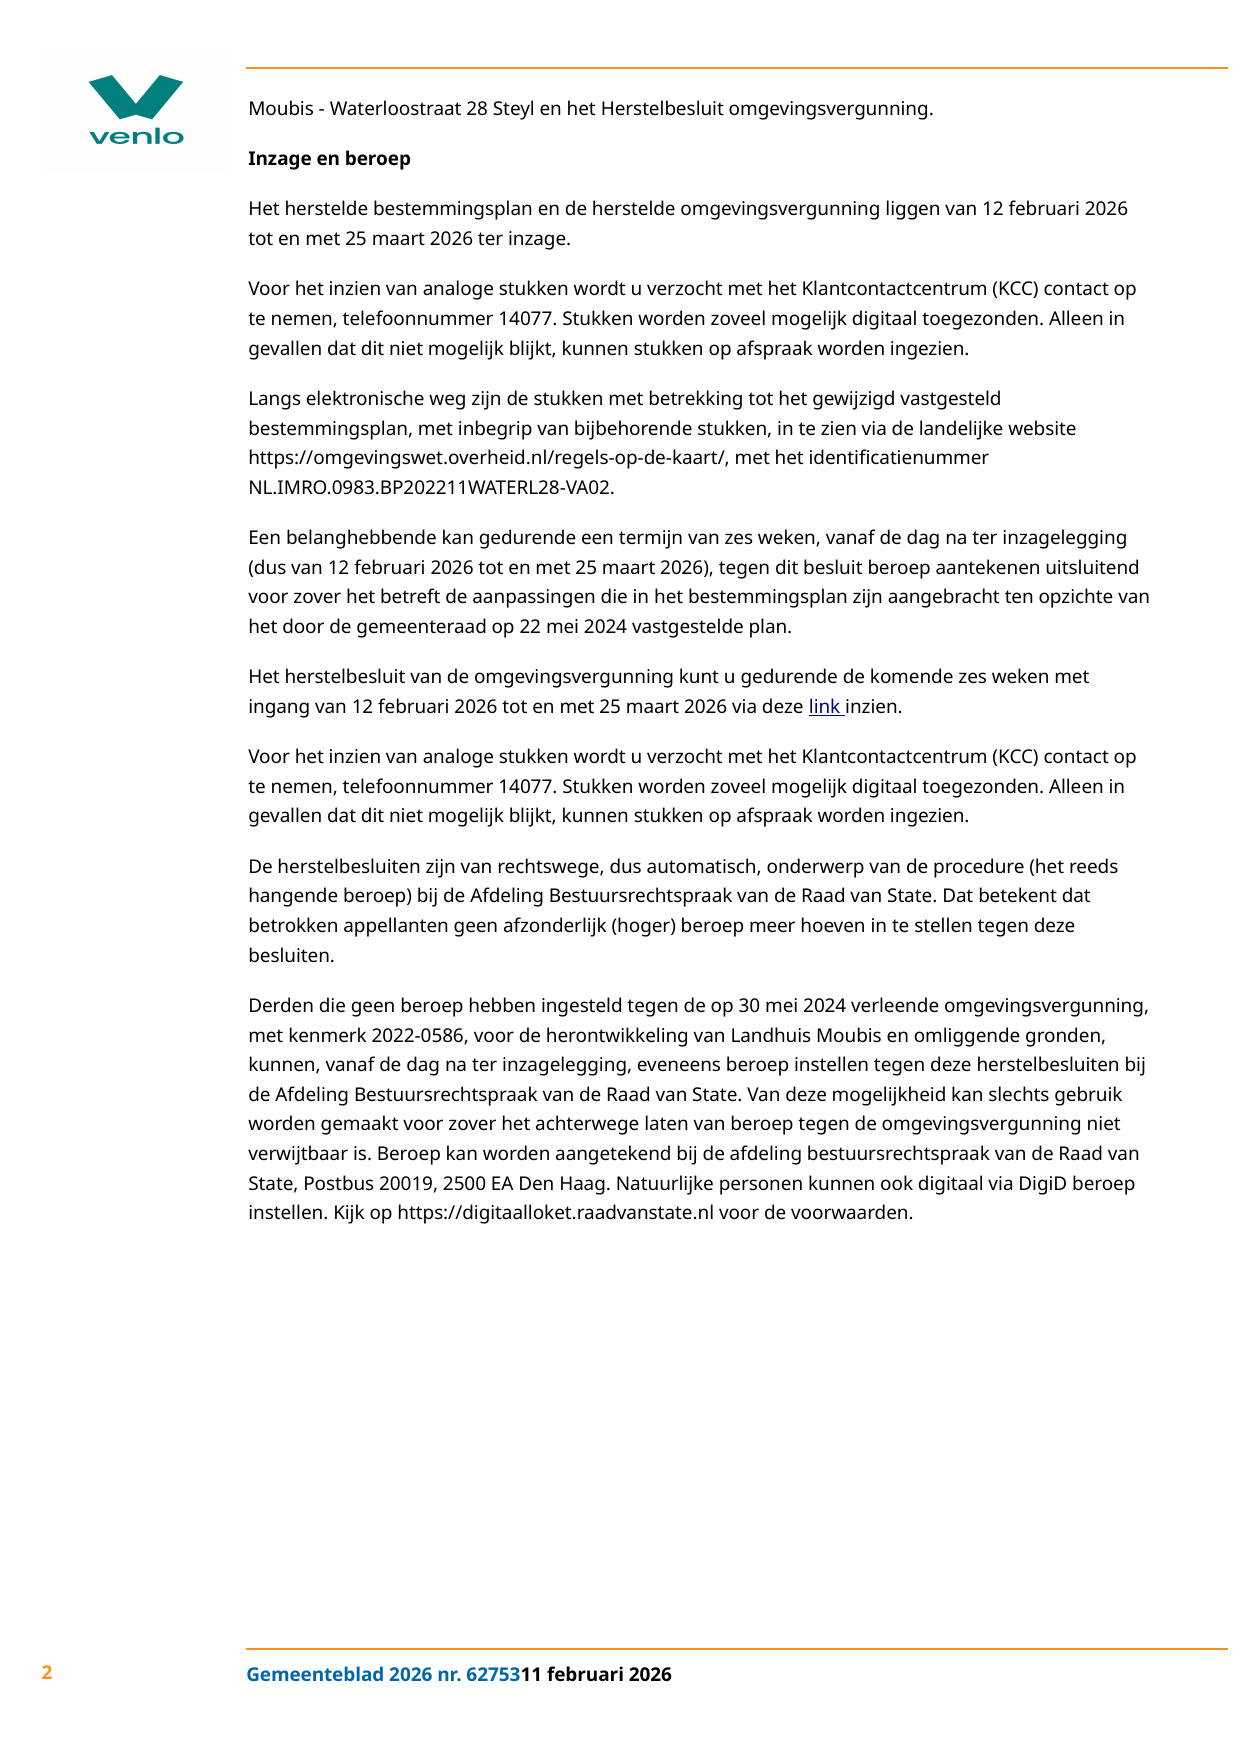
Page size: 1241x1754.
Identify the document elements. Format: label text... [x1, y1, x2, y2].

text Het herstelbesluit van de omgevingsvergunning kunt u gedurende de komende zes weken met ingang van 12 februari 2026 tot en met 25 maart 2026 via deze link inzien. [248, 663, 1152, 719]
text Langs elektronische weg zijn de stukken met betrekking tot het gewijzigd vastgesteld bestemmingsplan, met inbegrip van bijbehorende stukken, in te zien via de landelijke website https://omgevingswet.overheid.nl/regels-op-de-kaart/, met het identificatienummer NL.IMRO.0983.BP202211WATERL28-VA02. [248, 385, 1152, 500]
text Inzage en beroep [248, 145, 1152, 171]
text Moubis - Waterloostraat 28 Steyl en het Herstelbesluit omgevingsvergunning. [248, 95, 1152, 121]
text Derden die geen beroep hebben ingesteld tegen de op 30 mei 2024 verleende omgevingsvergunning, met kenmerk 2022-0586, voor de herontwikkeling van Landhuis Moubis en omliggende gronden, kunnen, vanaf de dag na ter inzagelegging, eveneens beroep instellen tegen deze herstelbesluiten bij de Afdeling Bestuursrechtspraak van de Raad van State. Van deze mogelijkheid kan slechts gebruik worden gemaakt voor zover het achterwege laten van beroep tegen de omgevingsvergunning niet verwijtbaar is. Beroep kan worden aangetekend bij de afdeling bestuursrechtspraak van de Raad van State, Postbus 20019, 2500 EA Den Haag. Natuurlijke personen kunnen ook digitaal via DigiD beroep instellen. Kijk op https://digitaalloket.raadvanstate.nl voor de voorwaarden. [248, 992, 1152, 1225]
text De herstelbesluiten zijn van rechtswege, dus automatisch, onderwerp van de procedure (het reeds hangende beroep) bij de Afdeling Bestuursrechtspraak van de Raad van State. Dat betekent dat betrokken appellanten geen afzonderlijk (hoger) beroep meer hoeven in te stellen tegen deze besluiten. [248, 853, 1152, 968]
picture [41, 47, 231, 172]
text Voor het inzien van analoge stukken wordt u verzocht met het Klantcontactcentrum (KCC) contact op te nemen, telefoonnummer 14077. Stukken worden zoveel mogelijk digitaal toegezonden. Alleen in gevallen dat dit niet mogelijk blijkt, kunnen stukken op afspraak worden ingezien. [248, 743, 1152, 828]
text Het herstelde bestemmingsplan en de herstelde omgevingsvergunning liggen van 12 februari 2026 tot en met 25 maart 2026 ter inzage. [248, 196, 1152, 251]
text Een belanghebbende kan gedurende een termijn van zes weken, vanaf de dag na ter inzagelegging (dus van 12 februari 2026 tot en met 25 maart 2026), tegen dit besluit beroep aantekenen uitsluitend voor zover het betreft de aanpassingen die in het bestemmingsplan zijn aangebracht ten opzichte van het door de gemeenteraad op 22 mei 2024 vastgestelde plan. [248, 524, 1152, 639]
text Voor het inzien van analoge stukken wordt u verzocht met het Klantcontactcentrum (KCC) contact op te nemen, telefoonnummer 14077. Stukken worden zoveel mogelijk digitaal toegezonden. Alleen in gevallen dat dit niet mogelijk blijkt, kunnen stukken op afspraak worden ingezien. [248, 276, 1152, 361]
